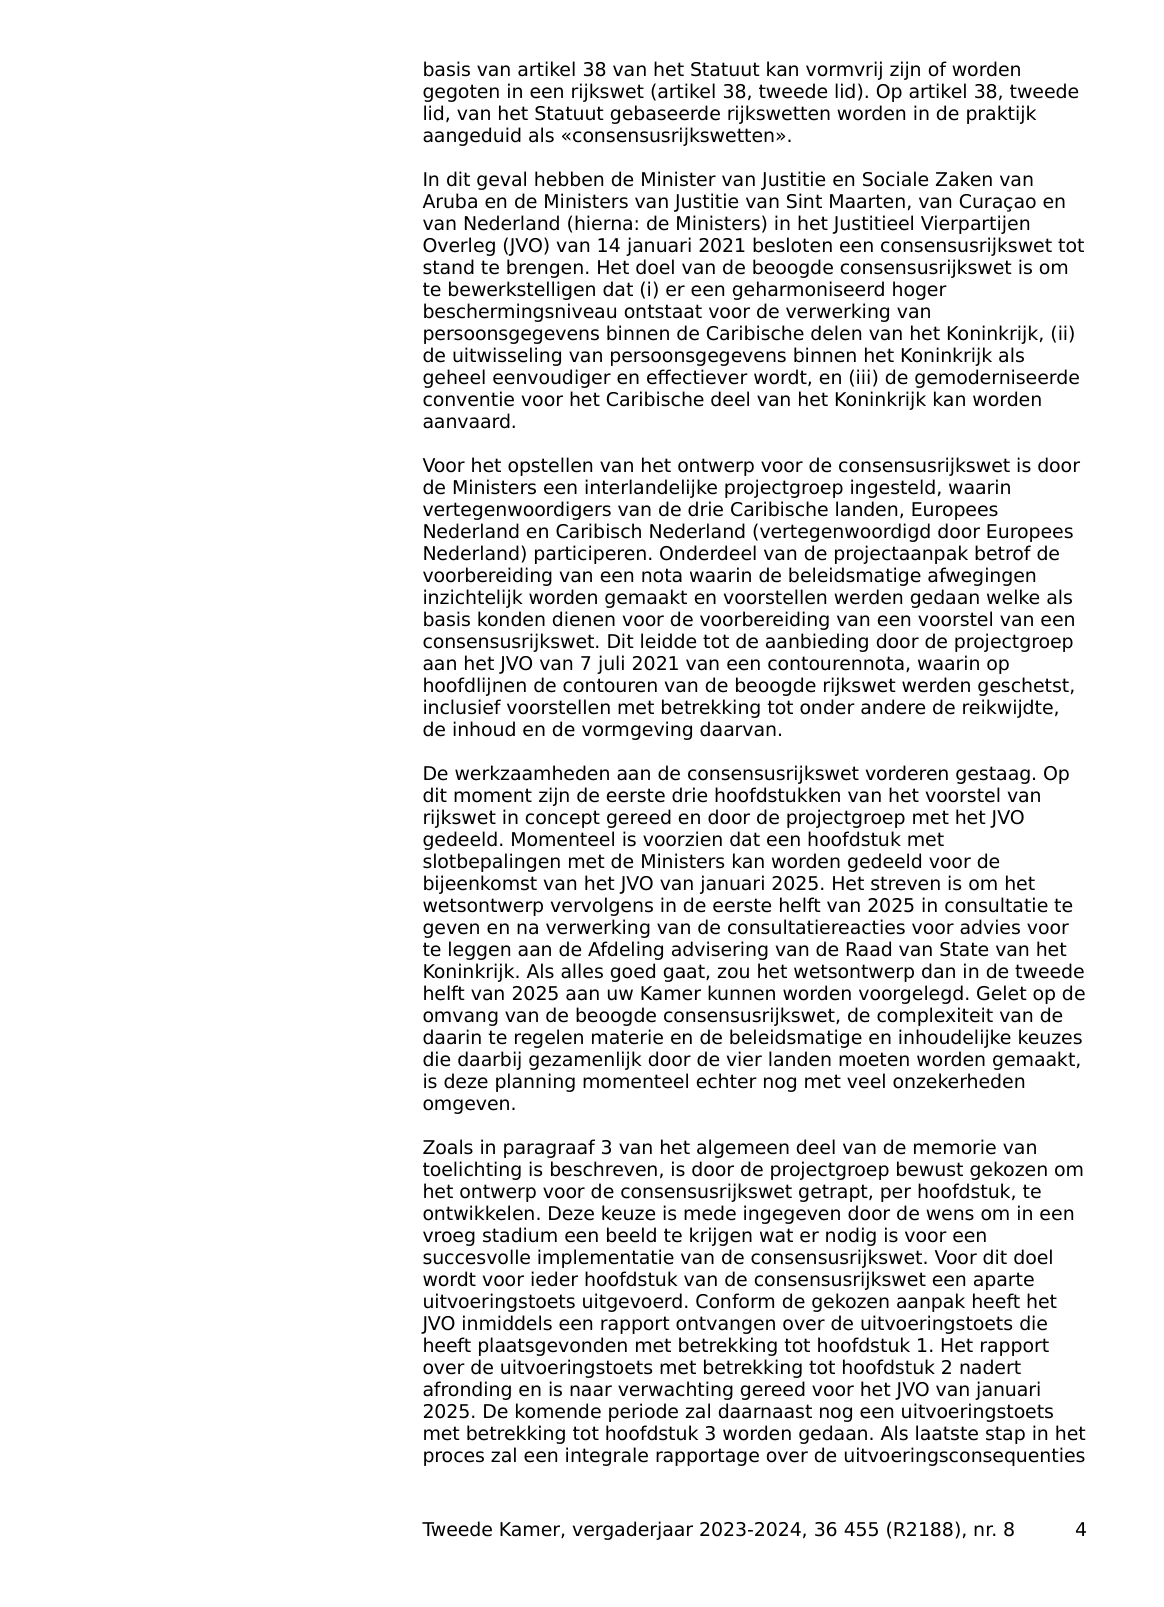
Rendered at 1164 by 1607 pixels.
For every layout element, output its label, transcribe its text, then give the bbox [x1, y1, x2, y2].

text basis van artikel 38 van het Statuut kan vormvrij zijn of worden gegoten in een rijkswet (artikel 38, tweede lid). Op artikel 38, tweede lid, van het Statuut gebaseerde rijkswetten worden in de praktijk aangeduid als «consensusrijkswetten». [422, 59, 1087, 147]
text Zoals in paragraaf 3 van het algemeen deel van de memorie van toelichting is beschreven, is door de projectgroep bewust gekozen om het ontwerp voor de consensusrijkswet getrapt, per hoofdstuk, te ontwikkelen. Deze keuze is mede ingegeven door de wens om in een vroeg stadium een beeld te krijgen wat er nodig is voor een succesvolle implementatie van de consensusrijkswet. Voor dit doel wordt voor ieder hoofdstuk van de consensusrijkswet een aparte uitvoeringstoets uitgevoerd. Conform de gekozen aanpak heeft het JVO inmiddels een rapport ontvangen over de uitvoeringstoets die heeft plaatsgevonden met betrekking tot hoofdstuk 1. Het rapport over de uitvoeringstoets met betrekking tot hoofdstuk 2 nadert afronding en is naar verwachting gereed voor het JVO van januari 2025. De komende periode zal daarnaast nog een uitvoeringstoets met betrekking tot hoofdstuk 3 worden gedaan. Als laatste stap in het proces zal een integrale rapportage over de uitvoeringsconsequenties [422, 1137, 1087, 1467]
text De werkzaamheden aan de consensusrijkswet vorderen gestaag. Op dit moment zijn de eerste drie hoofdstukken van het voorstel van rijkswet in concept gereed en door de projectgroep met het JVO gedeeld. Momenteel is voorzien dat een hoofdstuk met slotbepalingen met de Ministers kan worden gedeeld voor de bijeenkomst van het JVO van januari 2025. Het streven is om het wetsontwerp vervolgens in de eerste helft van 2025 in consultatie te geven en na verwerking van de consultatiereacties voor advies voor te leggen aan de Afdeling advisering van de Raad van State van het Koninkrijk. Als alles goed gaat, zou het wetsontwerp dan in de tweede helft van 2025 aan uw Kamer kunnen worden voorgelegd. Gelet op de omvang van de beoogde consensusrijkswet, de complexiteit van de daarin te regelen materie en de beleidsmatige en inhoudelijke keuzes die daarbij gezamenlijk door de vier landen moeten worden gemaakt, is deze planning momenteel echter nog met veel onzekerheden omgeven. [422, 763, 1087, 1115]
text In dit geval hebben de Minister van Justitie en Sociale Zaken van Aruba en de Ministers van Justitie van Sint Maarten, van Curaçao en van Nederland (hierna: de Ministers) in het Justitieel Vierpartijen Overleg (JVO) van 14 januari 2021 besloten een consensusrijkswet tot stand te brengen. Het doel van de beoogde consensusrijkswet is om te bewerkstelligen dat (i) er een geharmoniseerd hoger beschermingsniveau ontstaat voor de verwerking van persoonsgegevens binnen de Caribische delen van het Koninkrijk, (ii) de uitwisseling van persoonsgegevens binnen het Koninkrijk als geheel eenvoudiger en effectiever wordt, en (iii) de gemoderniseerde conventie voor het Caribische deel van het Koninkrijk kan worden aanvaard. [422, 169, 1087, 433]
text Voor het opstellen van het ontwerp voor de consensusrijkswet is door de Ministers een interlandelijke projectgroep ingesteld, waarin vertegenwoordigers van de drie Caribische landen, Europees Nederland en Caribisch Nederland (vertegenwoordigd door Europees Nederland) participeren. Onderdeel van de projectaanpak betrof de voorbereiding van een nota waarin de beleidsmatige afwegingen inzichtelijk worden gemaakt en voorstellen werden gedaan welke als basis konden dienen voor de voorbereiding van een voorstel van een consensusrijkswet. Dit leidde tot de aanbieding door de projectgroep aan het JVO van 7 juli 2021 van een contourennota, waarin op hoofdlijnen de contouren van de beoogde rijkswet werden geschetst, inclusief voorstellen met betrekking tot onder andere de reikwijdte, de inhoud en de vormgeving daarvan. [422, 455, 1087, 741]
